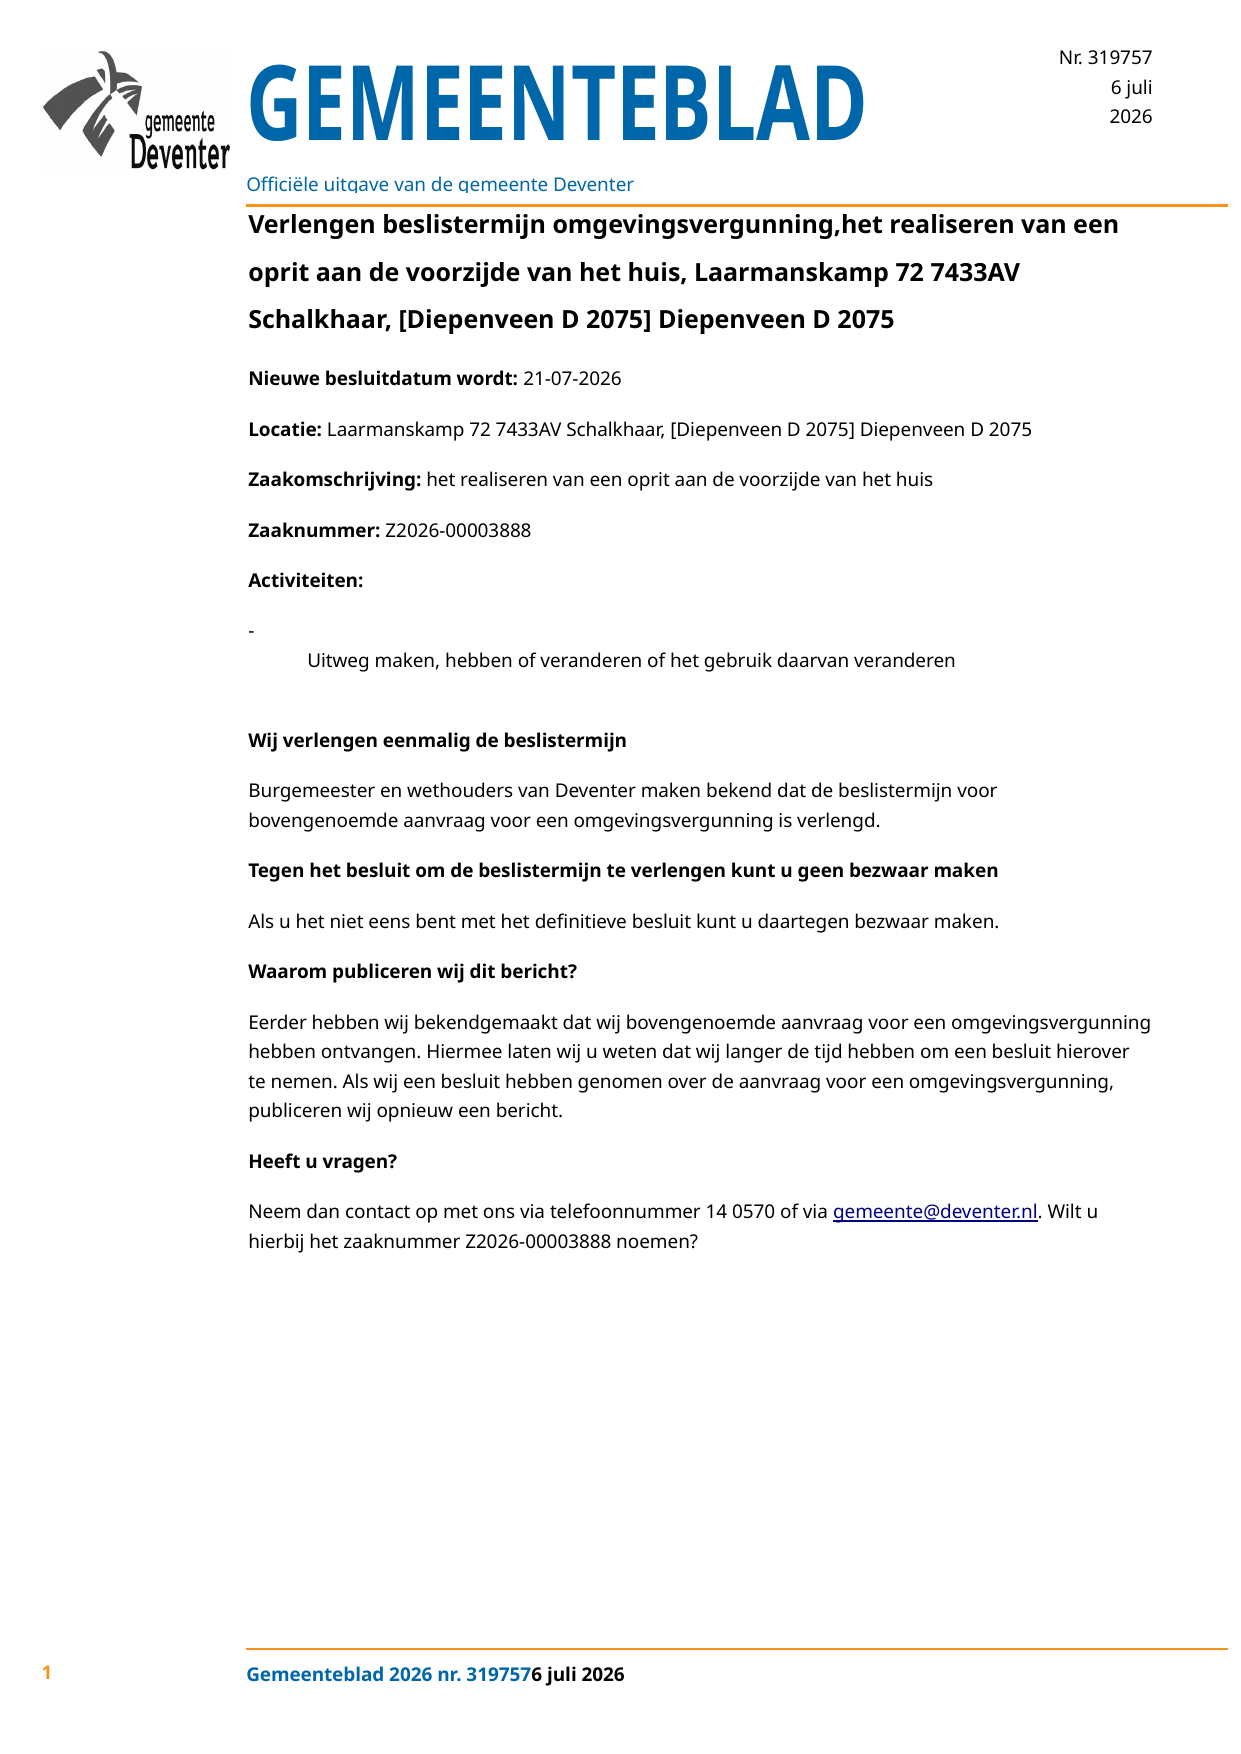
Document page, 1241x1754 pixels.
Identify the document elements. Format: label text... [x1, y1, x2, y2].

text Locatie: Laarmanskamp 72 7433AV Schalkhaar, [Diepenveen D 2075] Diepenveen D 2075 [248, 416, 1152, 442]
text Zaakomschrijving: het realiseren van een oprit aan de voorzijde van het huis [248, 466, 1152, 492]
picture [41, 47, 231, 172]
text Waarom publiceren wij dit bericht? [248, 958, 1152, 984]
text Burgemeester en wethouders van Deventer maken bekend dat de beslistermijn voor bovengenoemde aanvraag voor een omgevingsvergunning is verlengd. [248, 778, 1152, 833]
text Neem dan contact op met ons via telefoonnummer 14 0570 of via gemeente@deventer.nl. Wilt u hierbij het zaaknummer Z2026-00003888 noemen? [248, 1198, 1152, 1254]
text Verlengen beslistermijn omgevingsvergunning,het realiseren van een oprit aan de voorzijde van het huis, Laarmanskamp 72 7433AV Schalkhaar, [Diepenveen D 2075] Diepenveen D 2075 [248, 207, 1152, 336]
text Nieuwe besluitdatum wordt: 21-07-2026 [248, 366, 1152, 391]
text Tegen het besluit om de beslistermijn te verlengen kunt u geen bezwaar maken [248, 858, 1152, 883]
text Eerder hebben wij bekendgemaakt dat wij bovengenoemde aanvraag voor een omgevingsvergunning hebben ontvangen. Hiermee laten wij u weten dat wij langer de tijd hebben om een besluit hierover te nemen. Als wij een besluit hebben genomen over de aanvraag voor een omgevingsvergunning, publiceren wij opnieuw een bericht. [248, 1009, 1152, 1123]
text Als u het niet eens bent met het definitieve besluit kunt u daartegen bezwaar maken. [248, 908, 1152, 934]
text Zaaknummer: Z2026-00003888 [248, 517, 1152, 542]
text Activiteiten: [248, 567, 1152, 593]
text Wij verlengen eenmalig de beslistermijn [248, 727, 1152, 753]
list Uitweg maken, hebben of veranderen of het gebruik daarvan veranderen [248, 647, 1152, 673]
text Heeft u vragen? [248, 1148, 1152, 1174]
